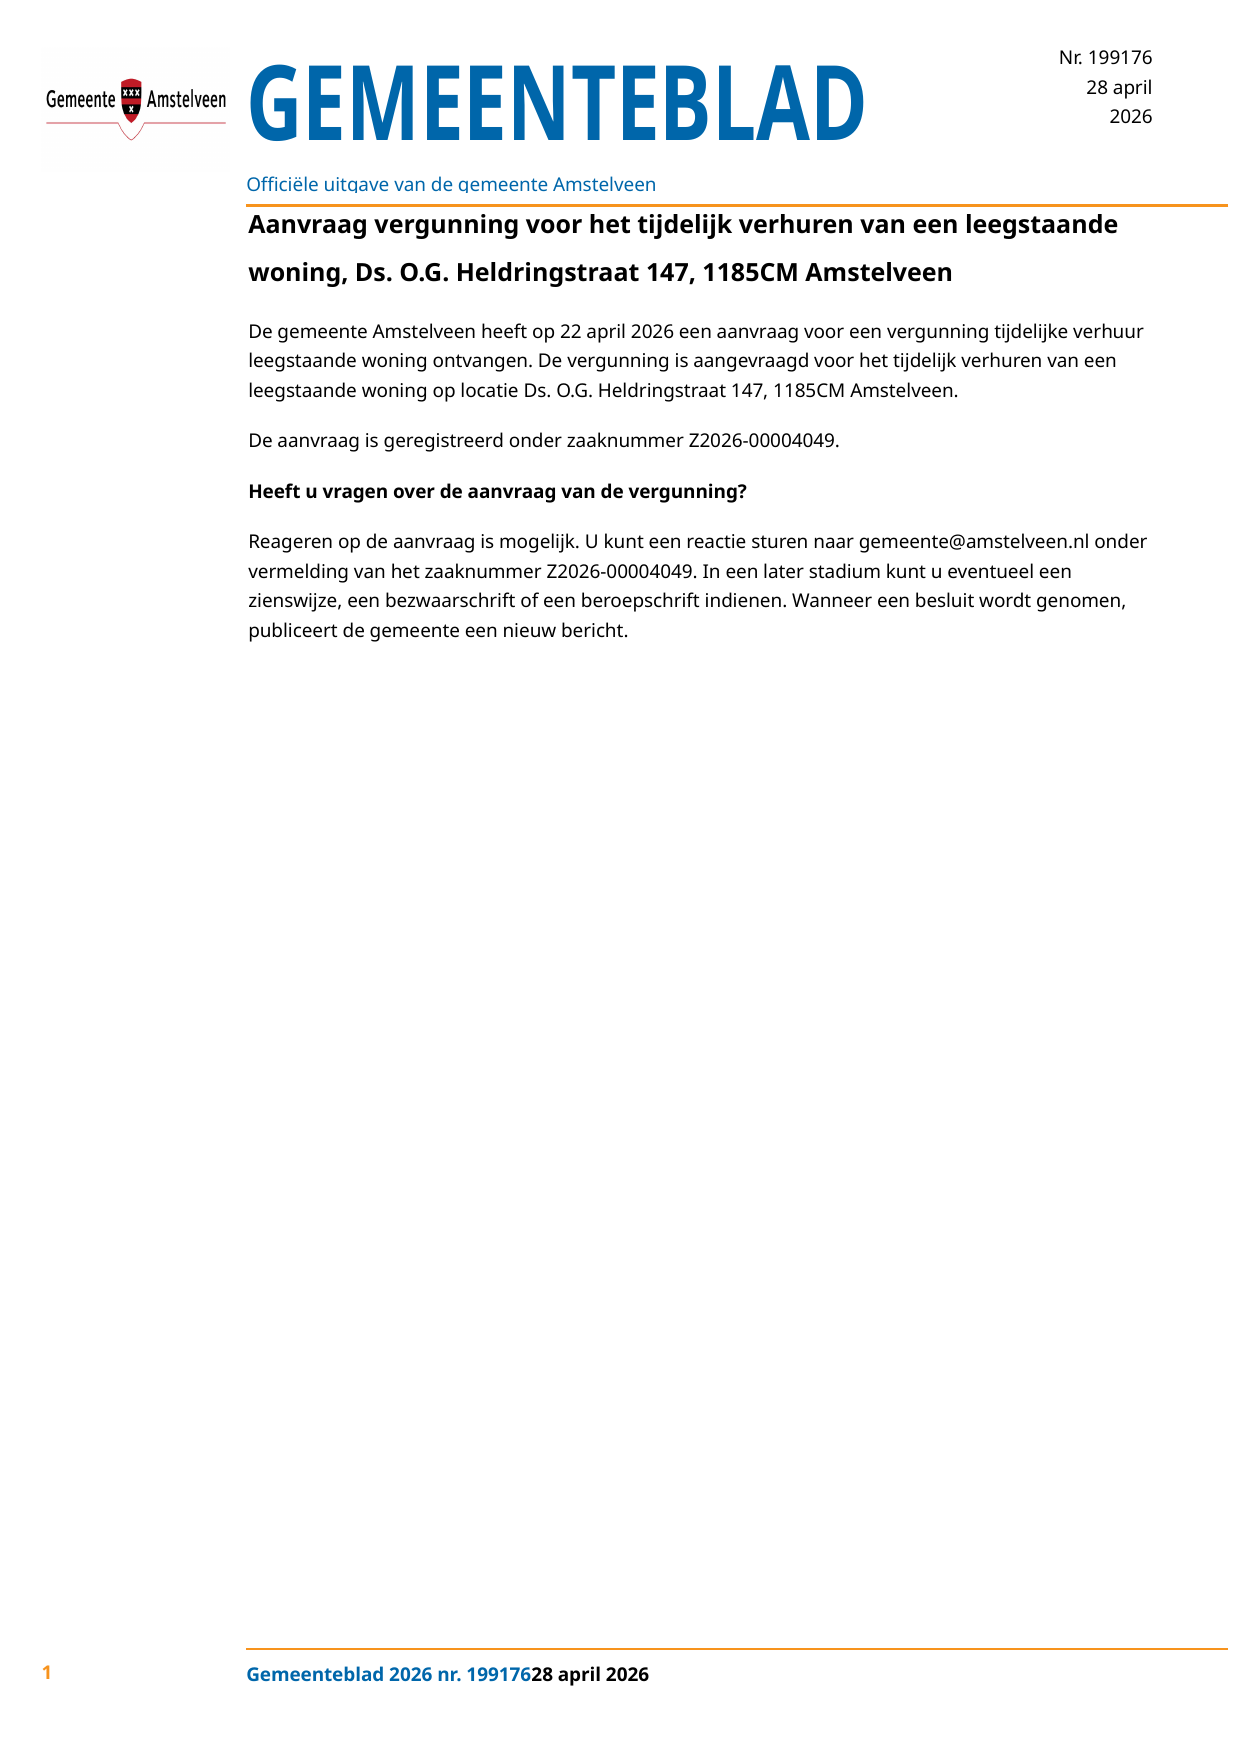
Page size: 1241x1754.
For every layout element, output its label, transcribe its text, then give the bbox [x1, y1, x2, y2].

text De aanvraag is geregistreerd onder zaaknummer Z2026-00004049. [248, 427, 1152, 453]
picture [41, 47, 231, 172]
text Heeft u vragen over de aanvraag van de vergunning? [248, 478, 1152, 504]
text De gemeente Amstelveen heeft op 22 april 2026 een aanvraag voor een vergunning tijdelijke verhuur leegstaande woning ontvangen. De vergunning is aangevraagd voor het tijdelijk verhuren van een leegstaande woning op locatie Ds. O.G. Heldringstraat 147, 1185CM Amstelveen. [248, 318, 1152, 403]
text Reageren op de aanvraag is mogelijk. U kunt een reactie sturen naar gemeente@amstelveen.nl onder vermelding van het zaaknummer Z2026-00004049. In een later stadium kunt u eventueel een zienswijze, een bezwaarschrift of een beroepschrift indienen. Wanneer een besluit wordt genomen, publiceert de gemeente een nieuw bericht. [248, 528, 1152, 643]
text Aanvraag vergunning voor het tijdelijk verhuren van een leegstaande woning, Ds. O.G. Heldringstraat 147, 1185CM Amstelveen [248, 207, 1152, 288]
